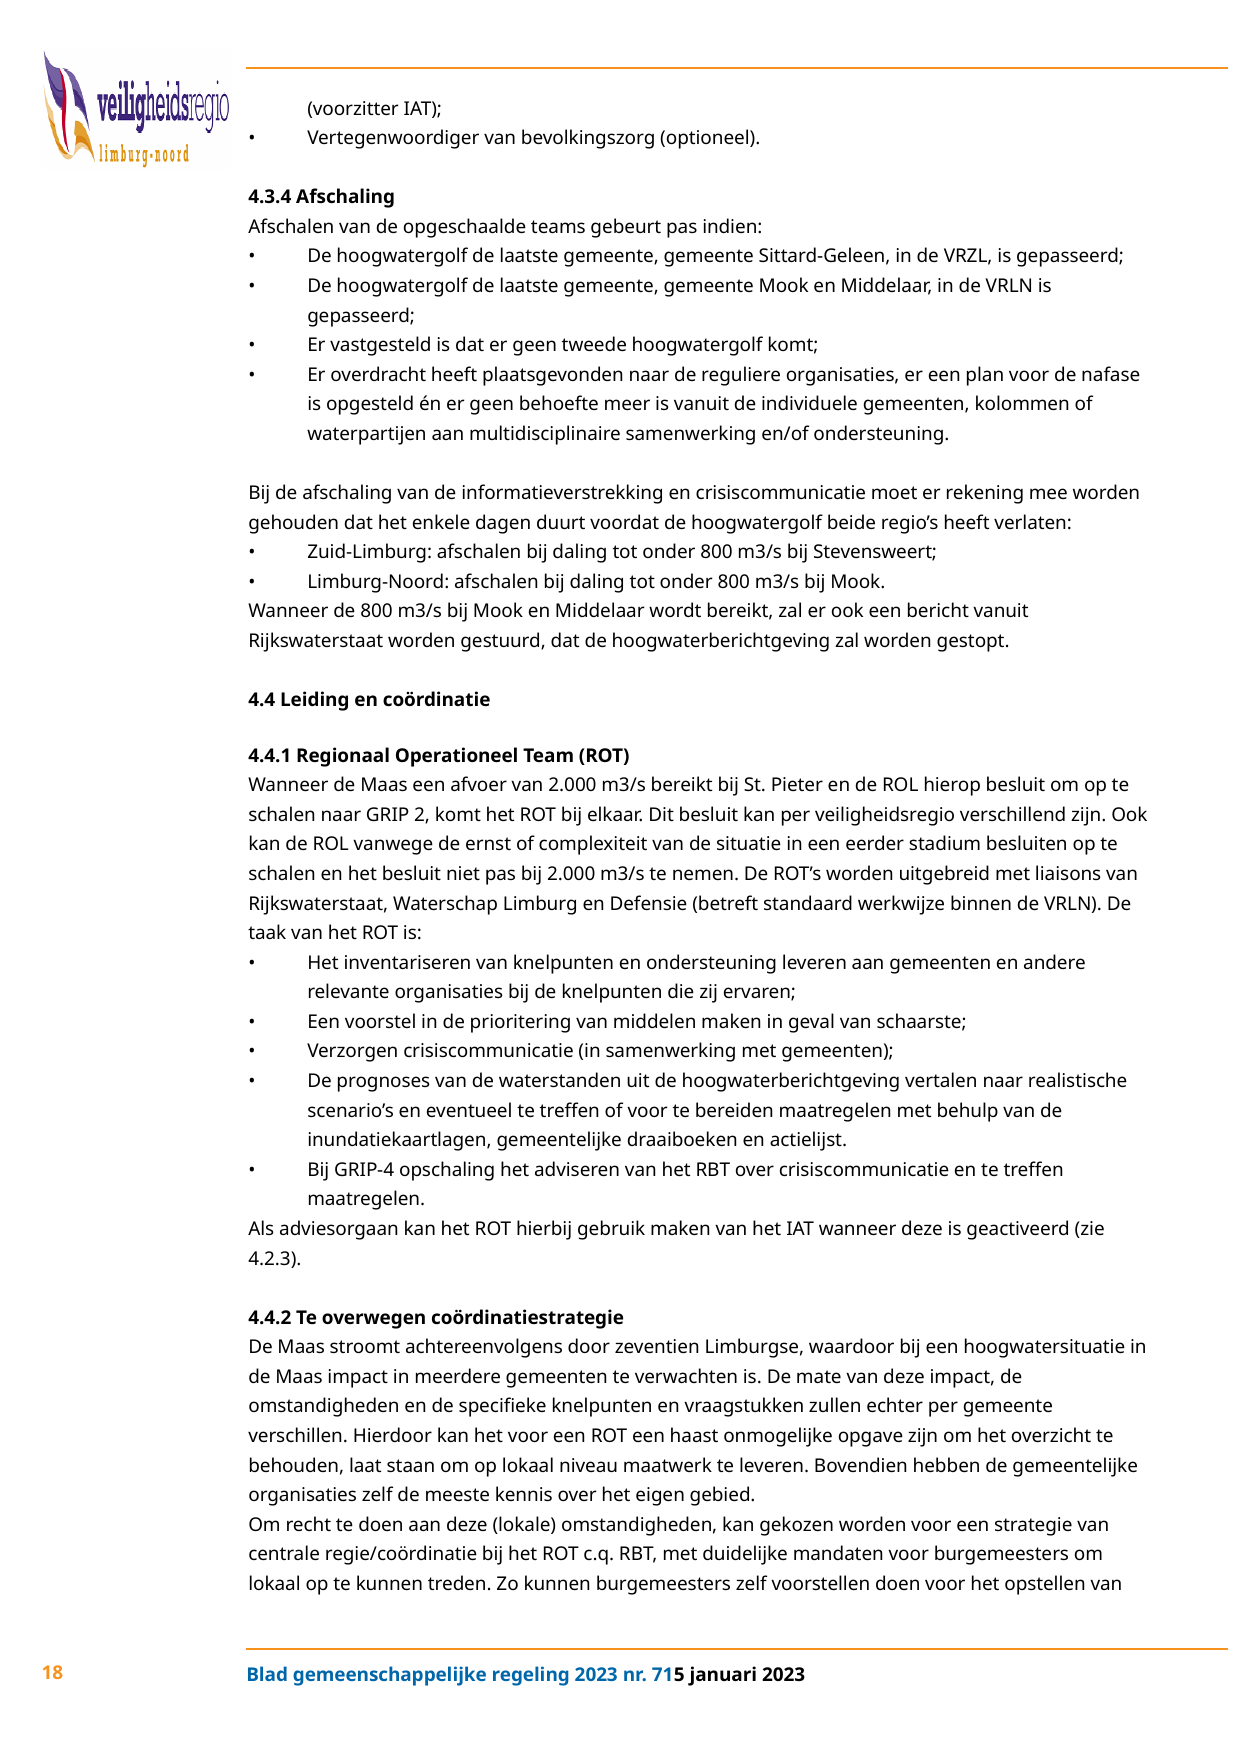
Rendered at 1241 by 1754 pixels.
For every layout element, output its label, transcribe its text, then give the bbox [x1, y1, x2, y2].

list Limburg-Noord: afschalen bij daling tot onder 800 m3/s bij Mook. [248, 568, 1152, 594]
text 4.4.2 Te overwegen coördinatiestrategie [248, 1304, 1152, 1329]
list Verzorgen crisiscommunicatie (in samenwerking met gemeenten); [248, 1038, 1152, 1063]
text Bij de afschaling van de informatieverstrekking en crisiscommunicatie moet er rekening mee worden gehouden dat het enkele dagen duurt voordat de hoogwatergolf beide regio’s heeft verlaten: [248, 479, 1152, 535]
list Bij GRIP-4 opschaling het adviseren van het RBT over crisiscommunicatie en te treffen maatregelen. [248, 1156, 1152, 1211]
list De hoogwatergolf de laatste gemeente, gemeente Mook en Middelaar, in de VRLN is gepasseerd; [248, 272, 1152, 328]
text Als adviesorgaan kan het ROT hierbij gebruik maken van het IAT wanneer deze is geactiveerd (zie 4.2.3). [248, 1215, 1152, 1270]
text De Maas stroomt achtereenvolgens door zeventien Limburgse, waardoor bij een hoogwatersituatie in de Maas impact in meerdere gemeenten te verwachten is. De mate van deze impact, de omstandigheden en de specifieke knelpunten en vraagstukken zullen echter per gemeente verschillen. Hierdoor kan het voor een ROT een haast onmogelijke opgave zijn om het overzicht te behouden, laat staan om op lokaal niveau maatwerk te leveren. Bovendien hebben de gemeentelijke organisaties zelf de meeste kennis over het eigen gebied. [248, 1333, 1152, 1507]
list De hoogwatergolf de laatste gemeente, gemeente Sittard-Geleen, in de VRZL, is gepasseerd; [248, 243, 1152, 268]
list (voorzitter IAT); [248, 95, 1152, 121]
text 4.4 Leiding en coördinatie [248, 686, 1152, 712]
picture [41, 47, 231, 172]
text Wanneer de Maas een afvoer van 2.000 m3/s bereikt bij St. Pieter en de ROL hierop besluit om op te schalen naar GRIP 2, komt het ROT bij elkaar. Dit besluit kan per veiligheidsregio verschillend zijn. Ook kan de ROL vanwege de ernst of complexiteit van de situatie in een eerder stadium besluiten op te schalen en het besluit niet pas bij 2.000 m3/s te nemen. De ROT’s worden uitgebreid met liaisons van Rijkswaterstaat, Waterschap Limburg en Defensie (betreft standaard werkwijze binnen de VRLN). De taak van het ROT is: [248, 771, 1152, 945]
text 4.4.1 Regionaal Operationeel Team (ROT) [248, 742, 1152, 767]
text 4.3.4 Afschaling [248, 183, 1152, 209]
text Afschalen van de opgeschaalde teams gebeurt pas indien: [248, 213, 1152, 239]
list Er vastgesteld is dat er geen tweede hoogwatergolf komt; [248, 331, 1152, 357]
list Zuid-Limburg: afschalen bij daling tot onder 800 m3/s bij Stevensweert; [248, 538, 1152, 564]
text Om recht te doen aan deze (lokale) omstandigheden, kan gekozen worden voor een strategie van centrale regie/coördinatie bij het ROT c.q. RBT, met duidelijke mandaten voor burgemeesters om lokaal op te kunnen treden. Zo kunnen burgemeesters zelf voorstellen doen voor het opstellen van [248, 1511, 1152, 1596]
text Wanneer de 800 m3/s bij Mook en Middelaar wordt bereikt, zal er ook een bericht vanuit Rijkswaterstaat worden gestuurd, dat de hoogwaterberichtgeving zal worden gestopt. [248, 598, 1152, 653]
list Een voorstel in de prioritering van middelen maken in geval van schaarste; [248, 1008, 1152, 1034]
list De prognoses van de waterstanden uit de hoogwaterberichtgeving vertalen naar realistische scenario’s en eventueel te treffen of voor te bereiden maatregelen met behulp van de inundatiekaartlagen, gemeentelijke draaiboeken en actielijst. [248, 1067, 1152, 1152]
list Er overdracht heeft plaatsgevonden naar de reguliere organisaties, er een plan voor de nafase is opgesteld én er geen behoefte meer is vanuit de individuele gemeenten, kolommen of waterpartijen aan multidisciplinaire samenwerking en/of ondersteuning. [248, 361, 1152, 446]
list Vertegenwoordiger van bevolkingszorg (optioneel). [248, 124, 1152, 150]
list Het inventariseren van knelpunten en ondersteuning leveren aan gemeenten en andere relevante organisaties bij de knelpunten die zij ervaren; [248, 949, 1152, 1004]
